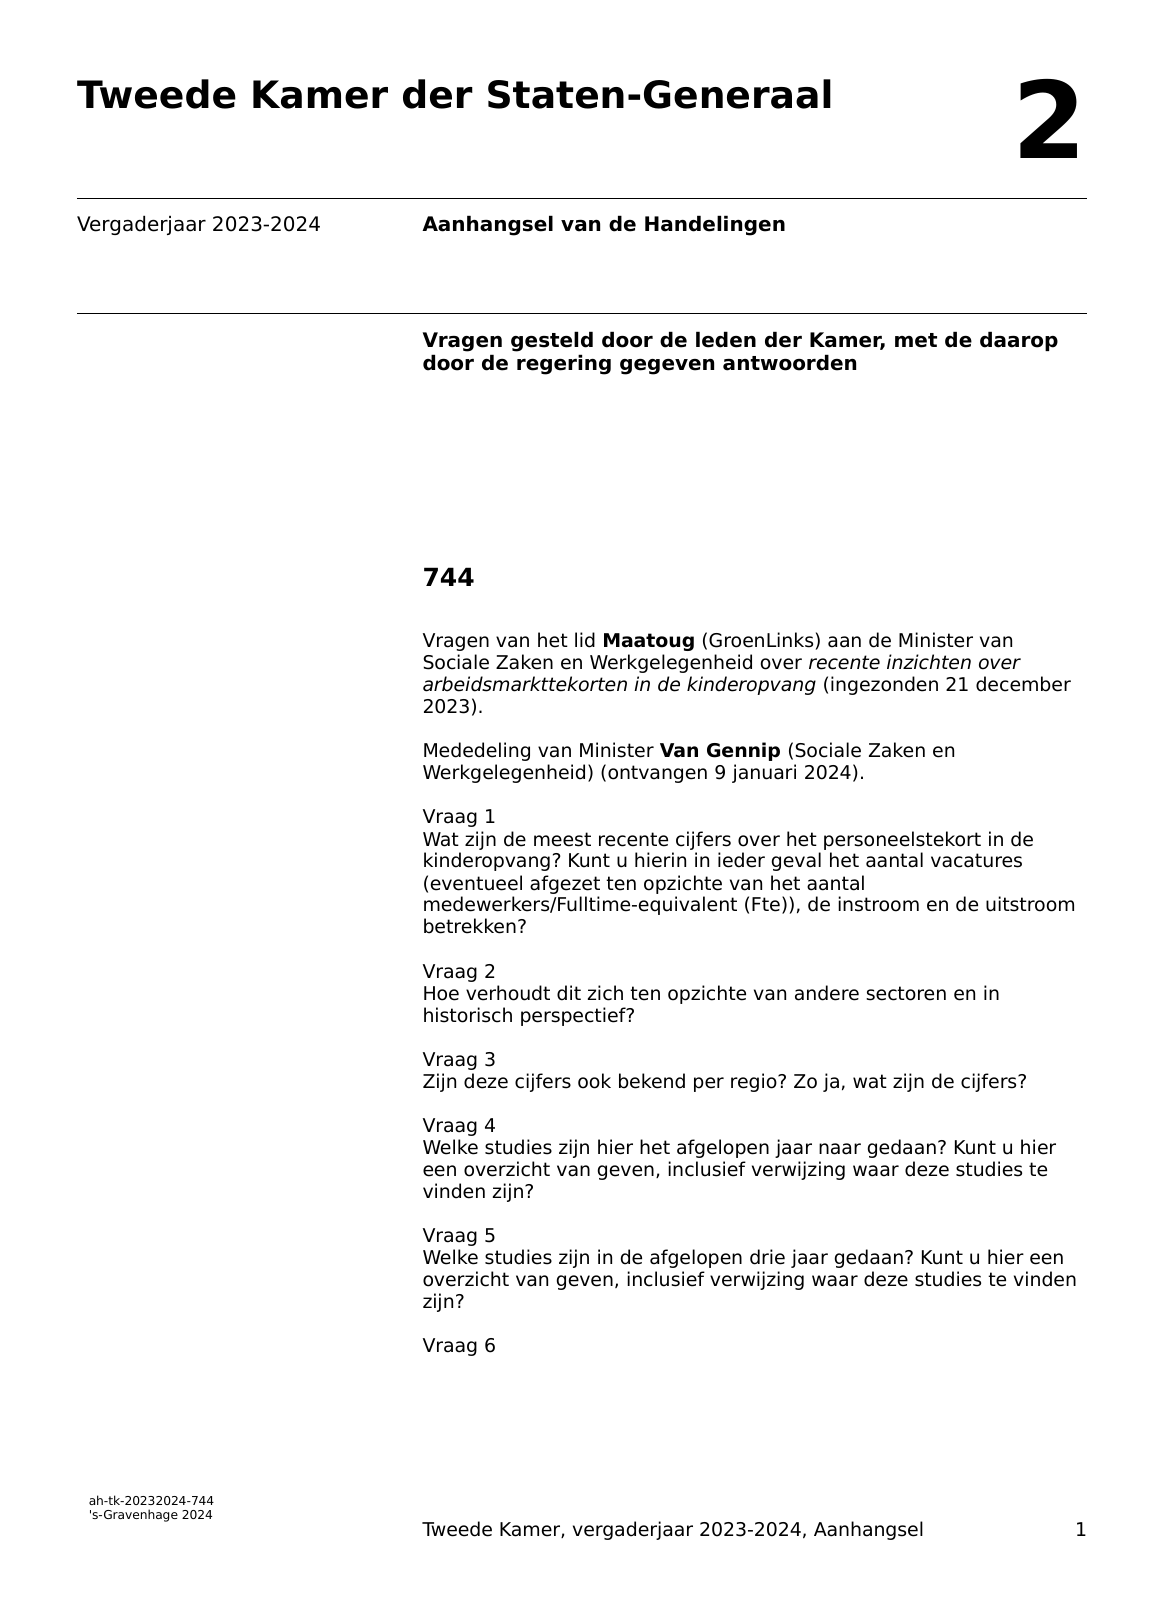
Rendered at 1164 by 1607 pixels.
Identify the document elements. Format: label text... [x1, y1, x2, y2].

table_header 2 [886, 59, 1087, 198]
text Vragen van het lid Maatoug (GroenLinks) aan de Minister van Sociale Zaken en Werkgelegenheid over recente inzichten over arbeidsmarkttekorten in de kinderopvang (ingezonden 21 december 2023). [422, 630, 1087, 718]
text Vraag 3 [422, 1049, 1087, 1071]
table_cell [77, 314, 422, 375]
text Wat zijn de meest recente cijfers over het personeelstekort in de kinderopvang? Kunt u hierin in ieder geval het aantal vacatures (eventueel afgezet ten opzichte van het aantal medewerkers/Fulltime-equivalent (Fte)), de instroom en de uitstroom betrekken? [422, 828, 1087, 938]
table_cell Vragen gesteld door de leden der Kamer, met de daarop door de regering gegeven antwoorden [422, 314, 1087, 375]
text Welke studies zijn in de afgelopen drie jaar gedaan? Kunt u hier een overzicht van geven, inclusief verwijzing waar deze studies te vinden zijn? [422, 1247, 1087, 1313]
text Mededeling van Minister Van Gennip (Sociale Zaken en Werkgelegenheid) (ontvangen 9 januari 2024). [422, 740, 1087, 784]
text 744 [422, 563, 1087, 592]
text Vraag 2 [422, 961, 1087, 982]
text 's-Gravenhage 2024 [88, 1508, 323, 1522]
text Vraag 6 [422, 1335, 1087, 1357]
table_header Tweede Kamer der Staten-Generaal [77, 59, 886, 198]
text Vraag 4 [422, 1115, 1087, 1137]
text Vraag 1 [422, 806, 1087, 828]
text Zijn deze cijfers ook bekend per regio? Zo ja, wat zijn de cijfers? [422, 1071, 1087, 1093]
text Vraag 5 [422, 1225, 1087, 1247]
text ah-tk-20232024-744 [88, 1494, 323, 1508]
text Hoe verhoudt dit zich ten opzichte van andere sectoren en in historisch perspectief? [422, 982, 1087, 1026]
table_cell Vergaderjaar 2023-2024 [77, 199, 422, 313]
table_cell Aanhangsel van de Handelingen [422, 199, 1087, 313]
text Welke studies zijn hier het afgelopen jaar naar gedaan? Kunt u hier een overzicht van geven, inclusief verwijzing waar deze studies te vinden zijn? [422, 1137, 1087, 1203]
